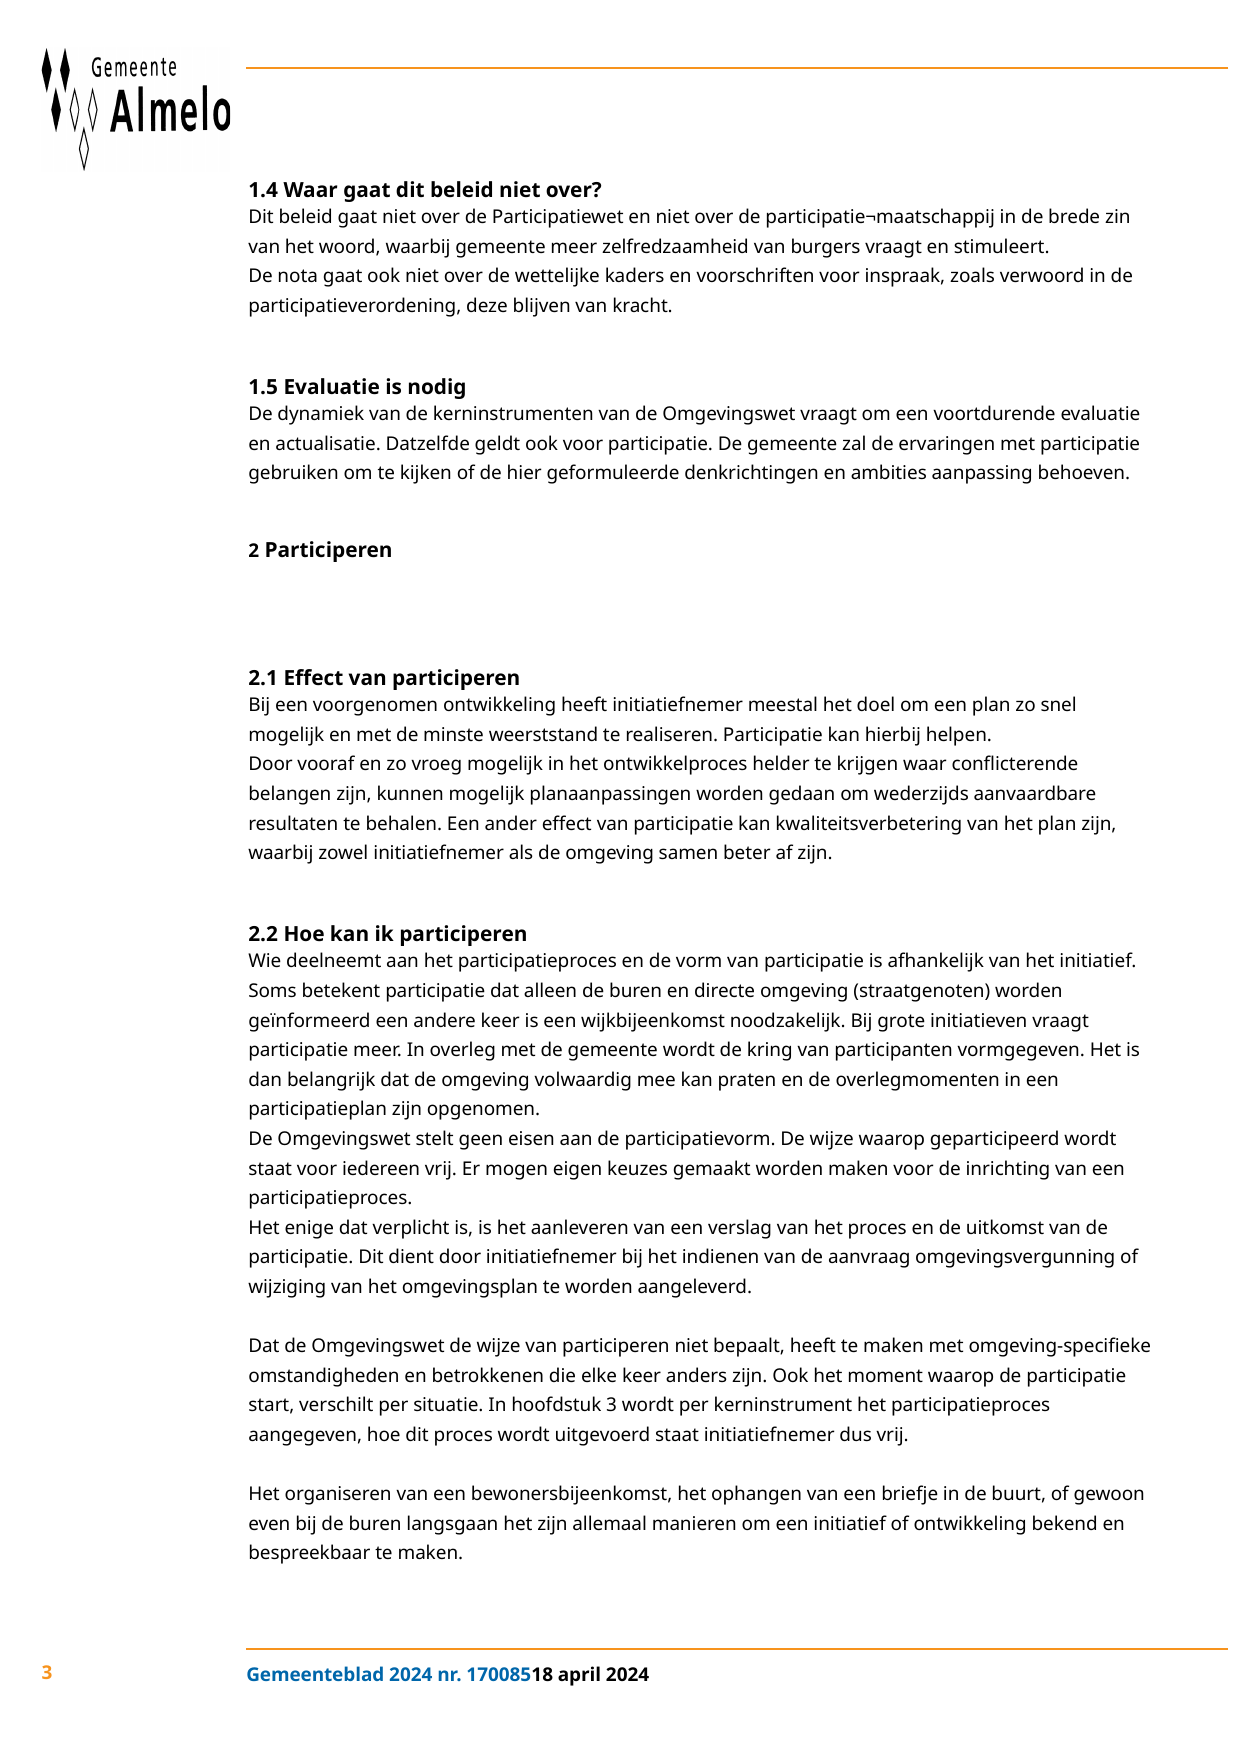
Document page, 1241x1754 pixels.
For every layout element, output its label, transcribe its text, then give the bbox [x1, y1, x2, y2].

picture [41, 47, 231, 172]
text De dynamiek van de kerninstrumenten van de Omgevingswet vraagt om een voortdurende evaluatie en actualisatie. Datzelfde geldt ook voor participatie. De gemeente zal de ervaringen met participatie gebruiken om te kijken of de hier geformuleerde denkrichtingen en ambities aanpassing behoeven. [248, 400, 1152, 485]
text De nota gaat ook niet over de wettelijke kaders en voorschriften voor inspraak, zoals verwoord in de participatieverordening, deze blijven van kracht. [248, 262, 1152, 318]
text Dit beleid gaat niet over de Participatiewet en niet over de participatie¬maatschappij in de brede zin van het woord, waarbij gemeente meer zelfredzaamheid van burgers vraagt en stimuleert. [248, 203, 1152, 258]
text 1.4 Waar gaat dit beleid niet over? [248, 175, 1152, 203]
text 2 Participeren [248, 535, 1152, 563]
text Door vooraf en zo vroeg mogelijk in het ontwikkelproces helder te krijgen waar conflicterende belangen zijn, kunnen mogelijk planaanpassingen worden gedaan om wederzijds aanvaardbare resultaten te behalen. Een ander effect van participatie kan kwaliteitsverbetering van het plan zijn, waarbij zowel initiatiefnemer als de omgeving samen beter af zijn. [248, 751, 1152, 865]
text Bij een voorgenomen ontwikkeling heeft initiatiefnemer meestal het doel om een plan zo snel mogelijk en met de minste weerststand te realiseren. Participatie kan hierbij helpen. [248, 691, 1152, 747]
text Het enige dat verplicht is, is het aanleveren van een verslag van het proces en de uitkomst van de participatie. Dit dient door initiatiefnemer bij het indienen van de aanvraag omgevingsvergunning of wijziging van het omgevingsplan te worden aangeleverd. [248, 1214, 1152, 1299]
text Het organiseren van een bewonersbijeenkomst, het ophangen van een briefje in de buurt, of gewoon even bij de buren langsgaan het zijn allemaal manieren om een initiatief of ontwikkeling bekend en bespreekbaar te maken. [248, 1480, 1152, 1565]
text Dat de Omgevingswet de wijze van participeren niet bepaalt, heeft te maken met omgeving-specifieke omstandigheden en betrokkenen die elke keer anders zijn. Ook het moment waarop de participatie start, verschilt per situatie. In hoofdstuk 3 wordt per kerninstrument het participatieproces aangegeven, hoe dit proces wordt uitgevoerd staat initiatiefnemer dus vrij. [248, 1332, 1152, 1447]
text 2.2 Hoe kan ik participeren [248, 919, 1152, 948]
text 2.1 Effect van participeren [248, 663, 1152, 691]
text De Omgevingswet stelt geen eisen aan de participatievorm. De wijze waarop geparticipeerd wordt staat voor iedereen vrij. Er mogen eigen keuzes gemaakt worden maken voor de inrichting van een participatieproces. [248, 1125, 1152, 1210]
text Wie deelneemt aan het participatieproces en de vorm van participatie is afhankelijk van het initiatief. Soms betekent participatie dat alleen de buren en directe omgeving (straatgenoten) worden geïnformeerd een andere keer is een wijkbijeenkomst noodzakelijk. Bij grote initiatieven vraagt participatie meer. In overleg met de gemeente wordt de kring van participanten vormgegeven. Het is dan belangrijk dat de omgeving volwaardig mee kan praten en de overlegmomenten in een participatieplan zijn opgenomen. [248, 948, 1152, 1121]
text 1.5 Evaluatie is nodig [248, 372, 1152, 400]
